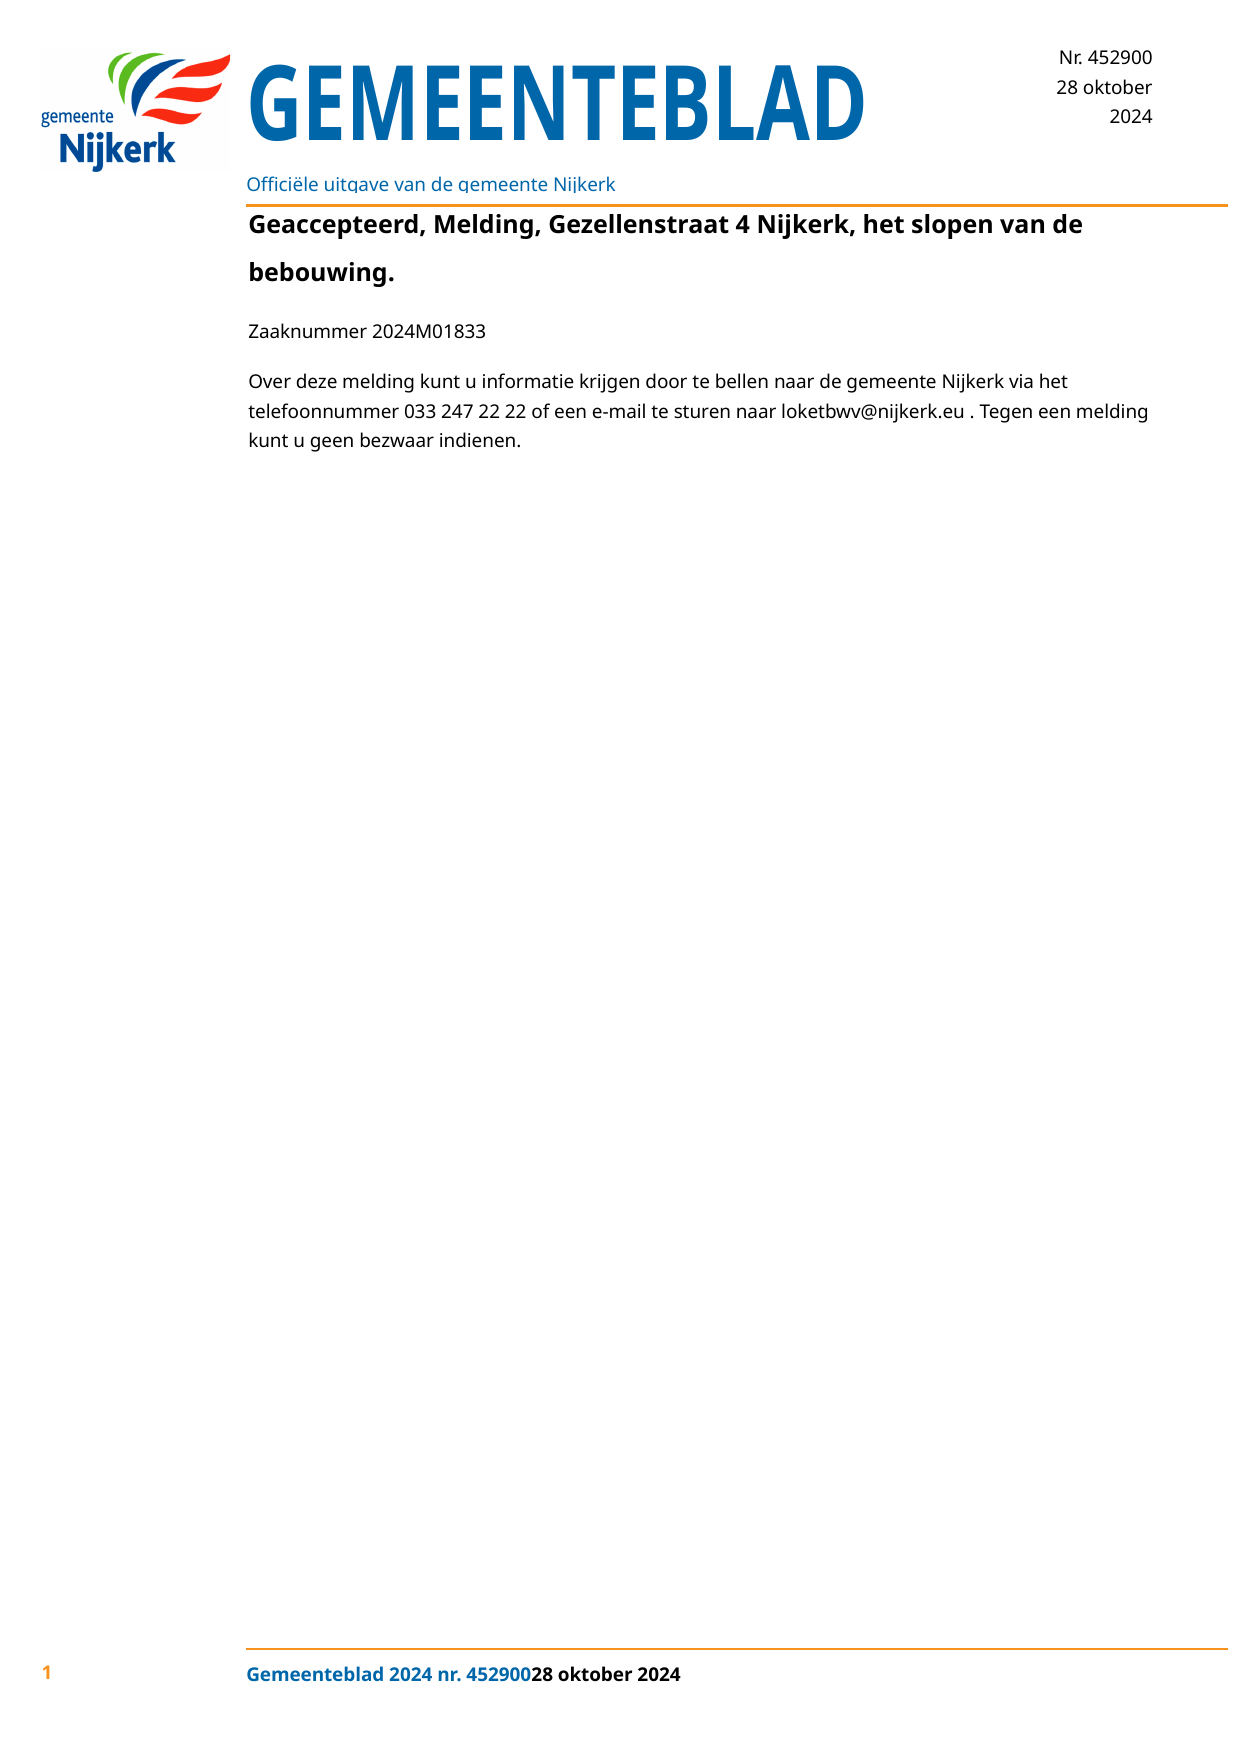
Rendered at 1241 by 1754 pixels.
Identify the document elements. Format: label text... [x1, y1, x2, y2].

text Geaccepteerd, Melding, Gezellenstraat 4 Nijkerk, het slopen van de bebouwing. [248, 207, 1152, 288]
text Over deze melding kunt u informatie krijgen door te bellen naar de gemeente Nijkerk via het telefoonnummer 033 247 22 22 of een e-mail te sturen naar loketbwv@nijkerk.eu . Tegen een melding kunt u geen bezwaar indienen. [248, 368, 1152, 453]
picture [41, 47, 231, 172]
text Zaaknummer 2024M01833 [248, 318, 1152, 344]
